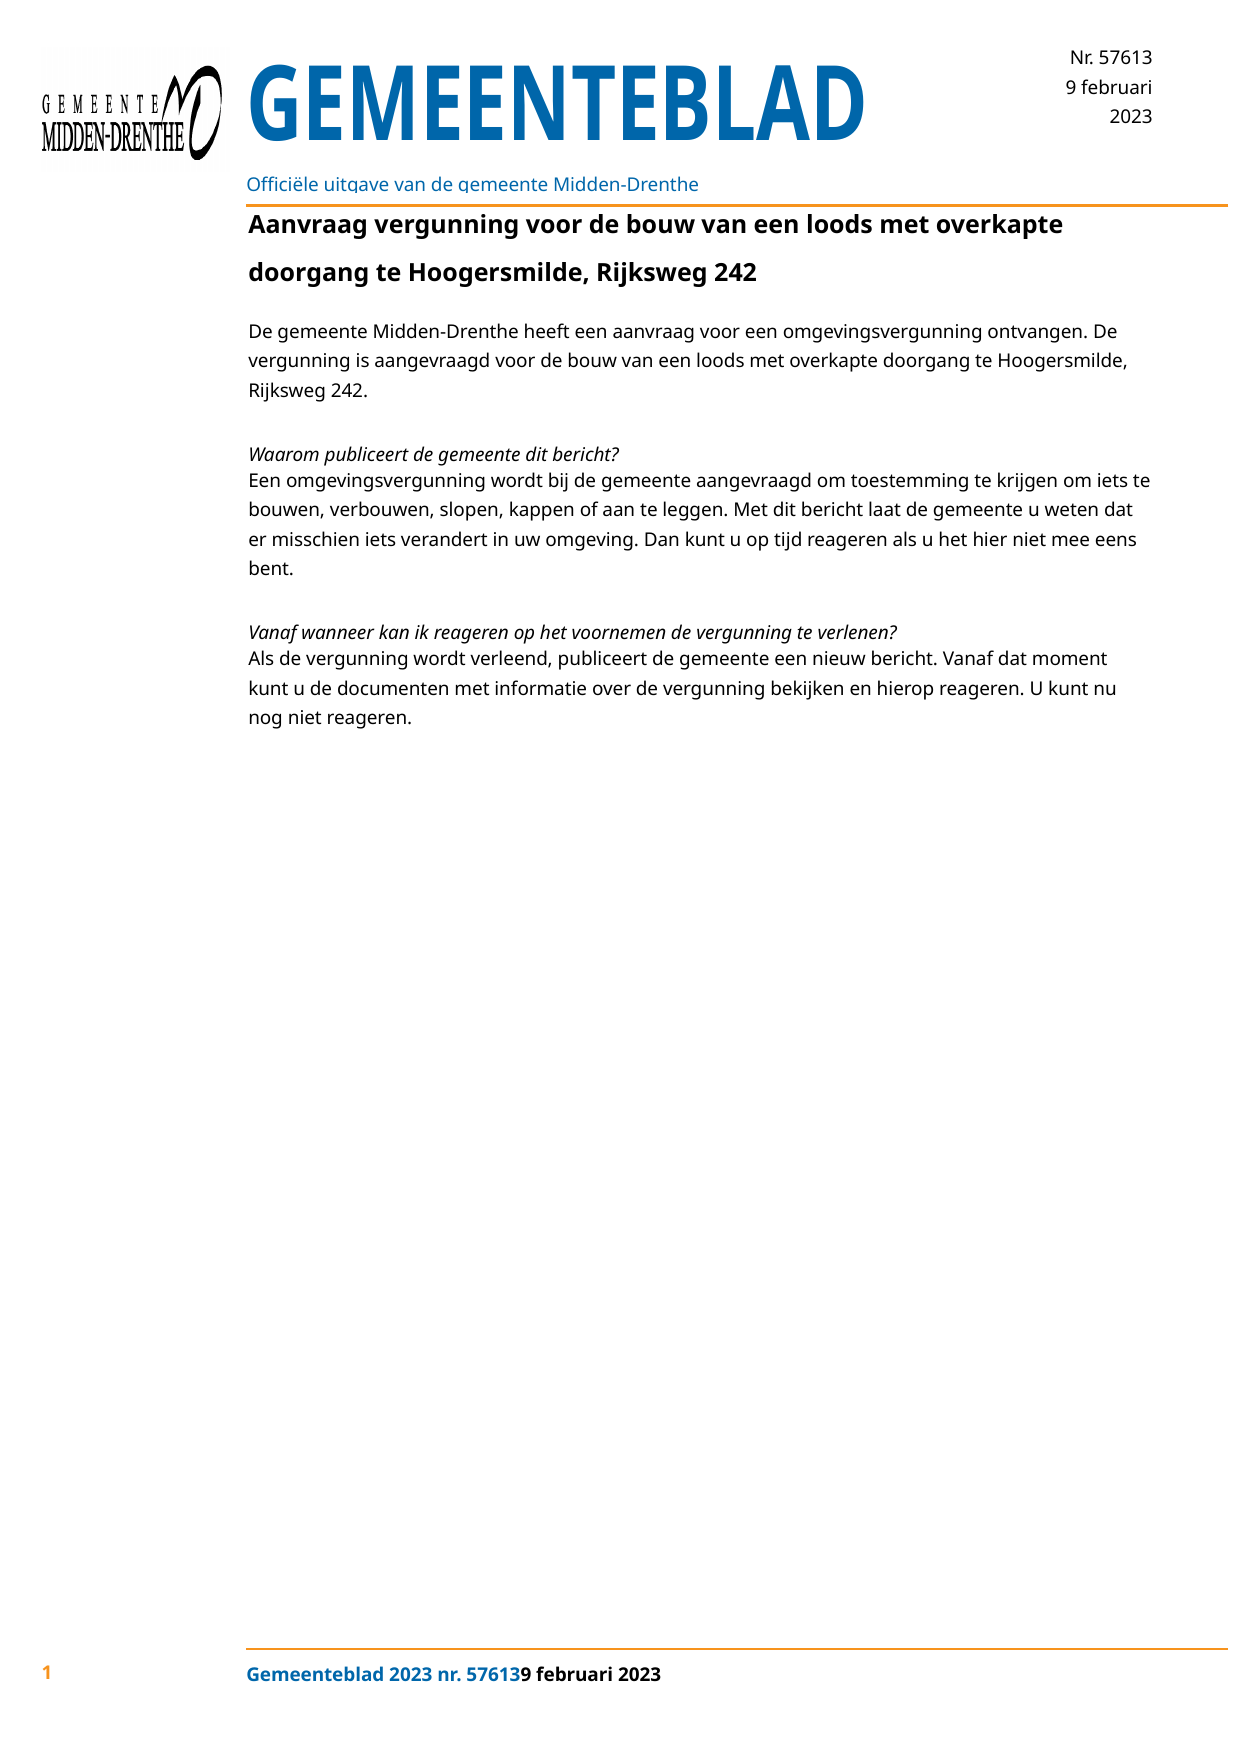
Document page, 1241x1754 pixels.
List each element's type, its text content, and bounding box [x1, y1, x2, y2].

text Vanaf wanneer kan ik reageren op het voornemen de vergunning te verlenen? [248, 619, 1152, 645]
text Een omgevingsvergunning wordt bij de gemeente aangevraagd om toestemming te krijgen om iets te bouwen, verbouwen, slopen, kappen of aan te leggen. Met dit bericht laat de gemeente u weten dat er misschien iets verandert in uw omgeving. Dan kunt u op tijd reageren als u het hier niet mee eens bent. [248, 467, 1152, 581]
text Als de vergunning wordt verleend, publiceert de gemeente een nieuw bericht. Vanaf dat moment kunt u de documenten met informatie over de vergunning bekijken en hierop reageren. U kunt nu nog niet reageren. [248, 645, 1152, 730]
text Waarom publiceert de gemeente dit bericht? [248, 441, 1152, 467]
picture [41, 47, 231, 172]
text Aanvraag vergunning voor de bouw van een loods met overkapte doorgang te Hoogersmilde, Rijksweg 242 [248, 207, 1152, 288]
text De gemeente Midden-Drenthe heeft een aanvraag voor een omgevingsvergunning ontvangen. De vergunning is aangevraagd voor de bouw van een loods met overkapte doorgang te Hoogersmilde, Rijksweg 242. [248, 318, 1152, 403]
